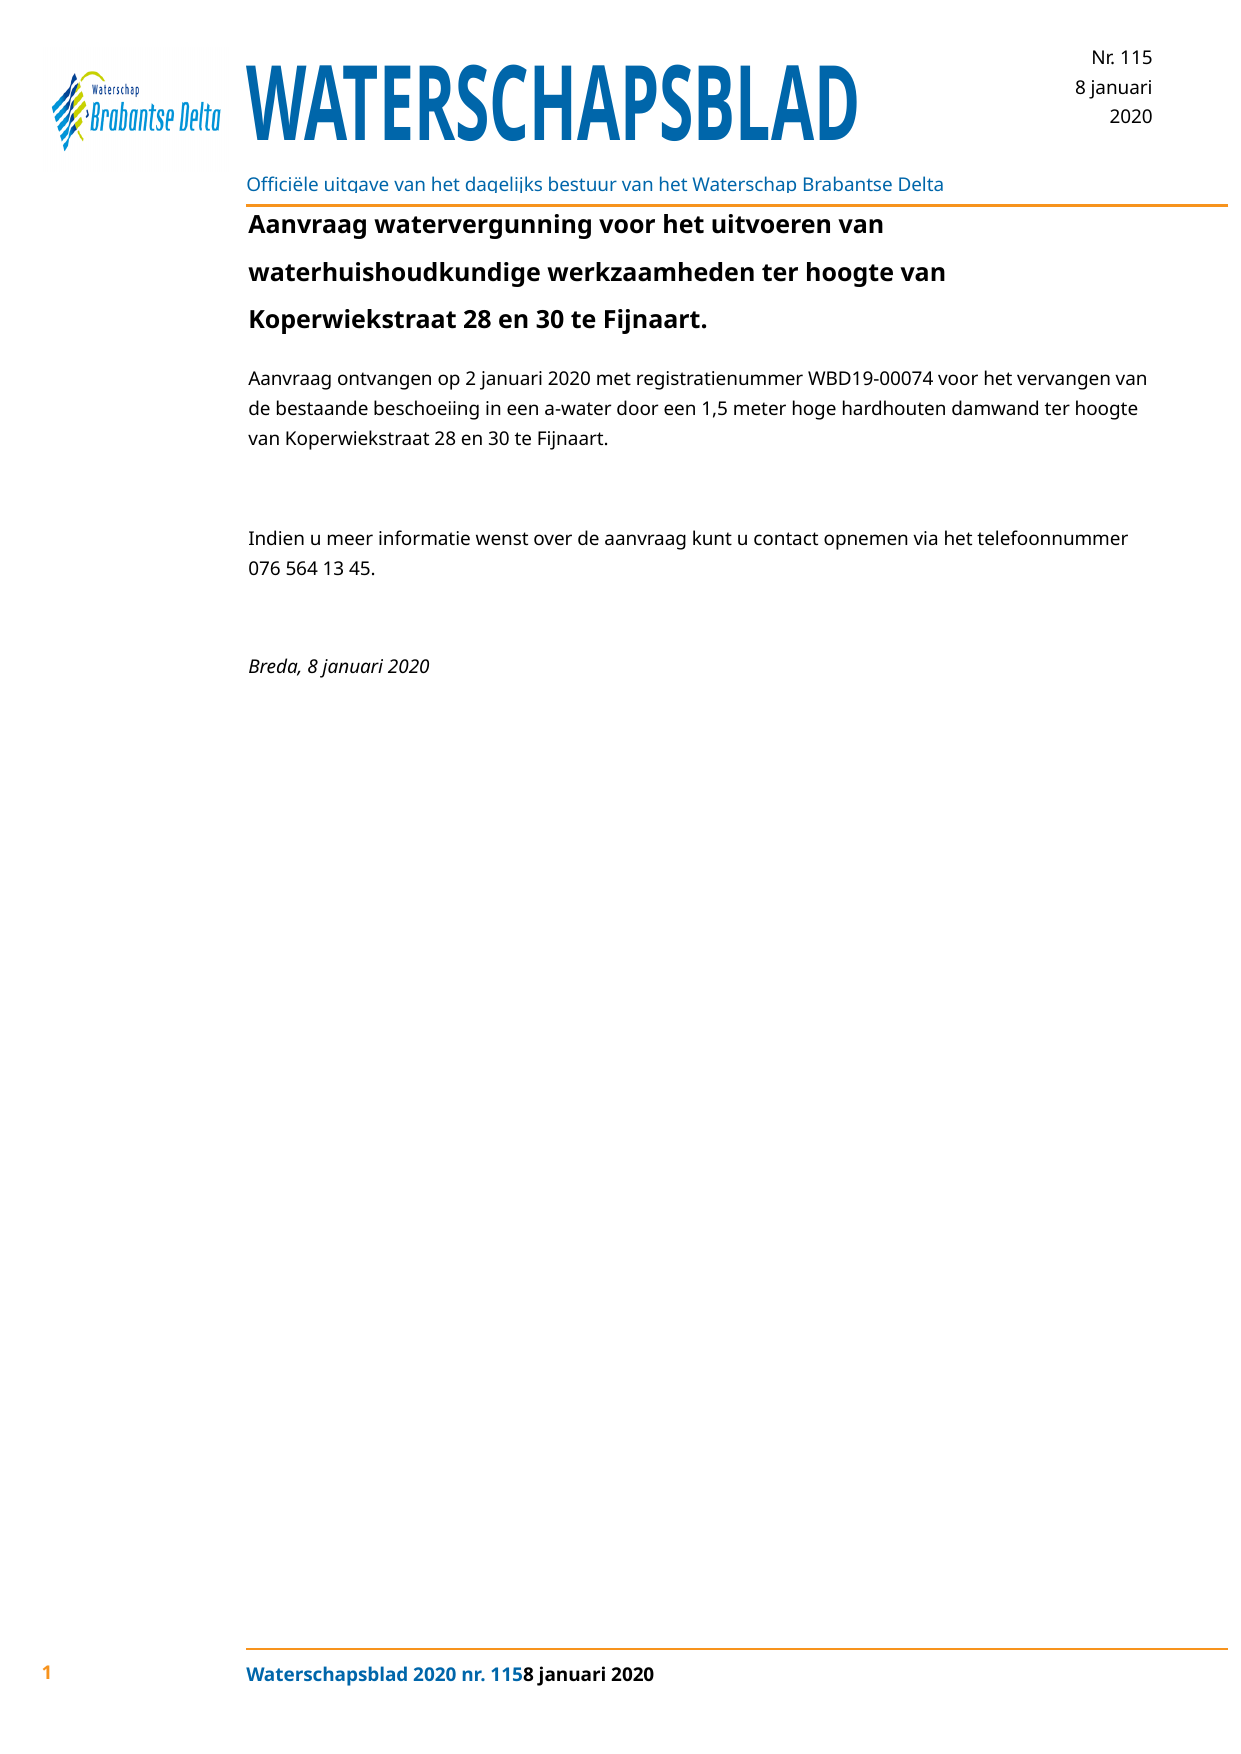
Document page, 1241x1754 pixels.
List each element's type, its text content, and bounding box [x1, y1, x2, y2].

picture [41, 47, 231, 172]
text Aanvraag watervergunning voor het uitvoeren van waterhuishoudkundige werkzaamheden ter hoogte van Koperwiekstraat 28 en 30 te Fijnaart. [248, 207, 1152, 336]
text Indien u meer informatie wenst over de aanvraag kunt u contact opnemen via het telefoonnummer 076 564 13 45. [248, 526, 1152, 581]
text Breda, 8 januari 2020 [248, 653, 1152, 679]
text Aanvraag ontvangen op 2 januari 2020 met registratienummer WBD19-00074 voor het vervangen van de bestaande beschoeiing in een a-water door een 1,5 meter hoge hardhouten damwand ter hoogte van Koperwiekstraat 28 en 30 te Fijnaart. [248, 366, 1152, 450]
